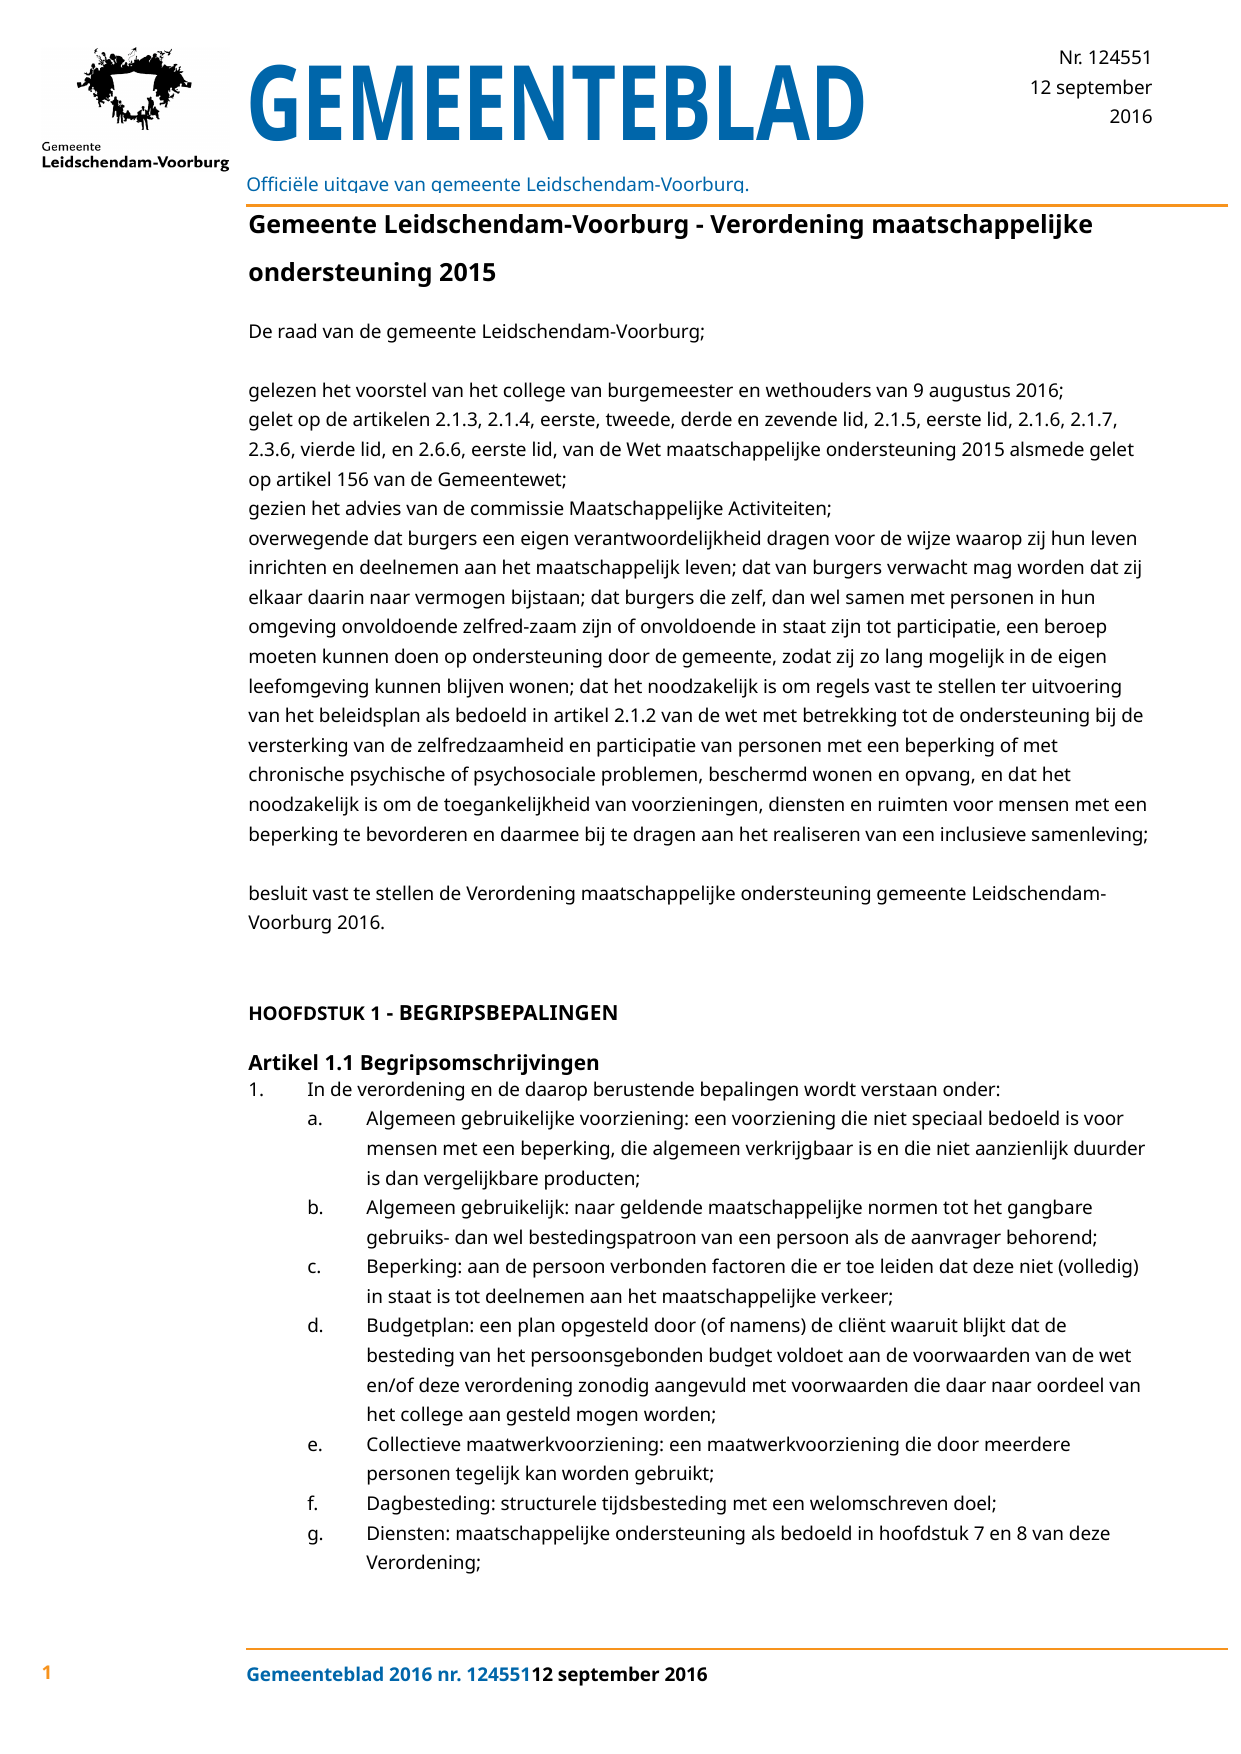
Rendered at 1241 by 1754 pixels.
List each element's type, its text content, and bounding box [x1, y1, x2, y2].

text gelezen het voorstel van het college van burgemeester en wethouders van 9 augustus 2016; [248, 377, 1152, 403]
list Dagbesteding: structurele tijdsbesteding met een welomschreven doel; [307, 1490, 1152, 1516]
text De raad van de gemeente Leidschendam-Voorburg; [248, 318, 1152, 344]
list Algemeen gebruikelijk: naar geldende maatschappelijke normen tot het gangbare gebruiks- dan wel bestedingspatroon van een persoon als de aanvrager behorend; [307, 1194, 1152, 1250]
list In de verordening en de daarop berustende bepalingen wordt verstaan onder: [248, 1076, 1152, 1102]
list Algemeen gebruikelijke voorziening: een voorziening die niet speciaal bedoeld is voor mensen met een beperking, die algemeen verkrijgbaar is en die niet aanzienlijk duurder is dan vergelijkbare producten; [307, 1106, 1152, 1191]
picture [41, 47, 231, 172]
text Artikel 1.1 Begripsomschrijvingen [248, 1048, 1152, 1076]
list Diensten: maatschappelijke ondersteuning als bedoeld in hoofdstuk 7 en 8 van deze Verordening; [307, 1520, 1152, 1575]
list Beperking: aan de persoon verbonden factoren die er toe leiden dat deze niet (volledig) in staat is tot deelnemen aan het maatschappelijke verkeer; [307, 1253, 1152, 1309]
text gezien het advies van de commissie Maatschappelijke Activiteiten; [248, 495, 1152, 521]
text overwegende dat burgers een eigen verantwoordelijkheid dragen voor de wijze waarop zij hun leven inrichten en deelnemen aan het maatschappelijk leven; dat van burgers verwacht mag worden dat zij elkaar daarin naar vermogen bijstaan; dat burgers die zelf, dan wel samen met personen in hun omgeving onvoldoende zelfred-zaam zijn of onvoldoende in staat zijn tot participatie, een beroep moeten kunnen doen op ondersteuning door de gemeente, zodat zij zo lang mogelijk in de eigen leefomgeving kunnen blijven wonen; dat het noodzakelijk is om regels vast te stellen ter uitvoering van het beleidsplan als bedoeld in artikel 2.1.2 van de wet met betrekking tot de ondersteuning bij de versterking van de zelfredzaamheid en participatie van personen met een beperking of met chronische psychische of psychosociale problemen, beschermd wonen en opvang, en dat het noodzakelijk is om de toegankelijkheid van voorzieningen, diensten en ruimten voor mensen met een beperking te bevorderen en daarmee bij te dragen aan het realiseren van een inclusieve samenleving; [248, 525, 1152, 847]
text Gemeente Leidschendam-Voorburg - Verordening maatschappelijke ondersteuning 2015 [248, 207, 1152, 288]
list Collectieve maatwerkvoorziening: een maatwerkvoorziening die door meerdere personen tegelijk kan worden gebruikt; [307, 1431, 1152, 1486]
text besluit vast te stellen de Verordening maatschappelijke ondersteuning gemeente Leidschendam-Voorburg 2016. [248, 880, 1152, 935]
list Budgetplan: een plan opgesteld door (of namens) de cliënt waaruit blijkt dat de besteding van het persoonsgebonden budget voldoet aan de voorwaarden van de wet en/of deze verordening zonodig aangevuld met voorwaarden die daar naar oordeel van het college aan gesteld mogen worden; [307, 1313, 1152, 1427]
text gelet op de artikelen 2.1.3, 2.1.4, eerste, tweede, derde en zevende lid, 2.1.5, eerste lid, 2.1.6, 2.1.7, 2.3.6, vierde lid, en 2.6.6, eerste lid, van de Wet maatschappelijke ondersteuning 2015 alsmede gelet op artikel 156 van de Gemeentewet; [248, 407, 1152, 492]
text HOOFDSTUK 1 - BEGRIPSBEPALINGEN [248, 998, 1152, 1027]
